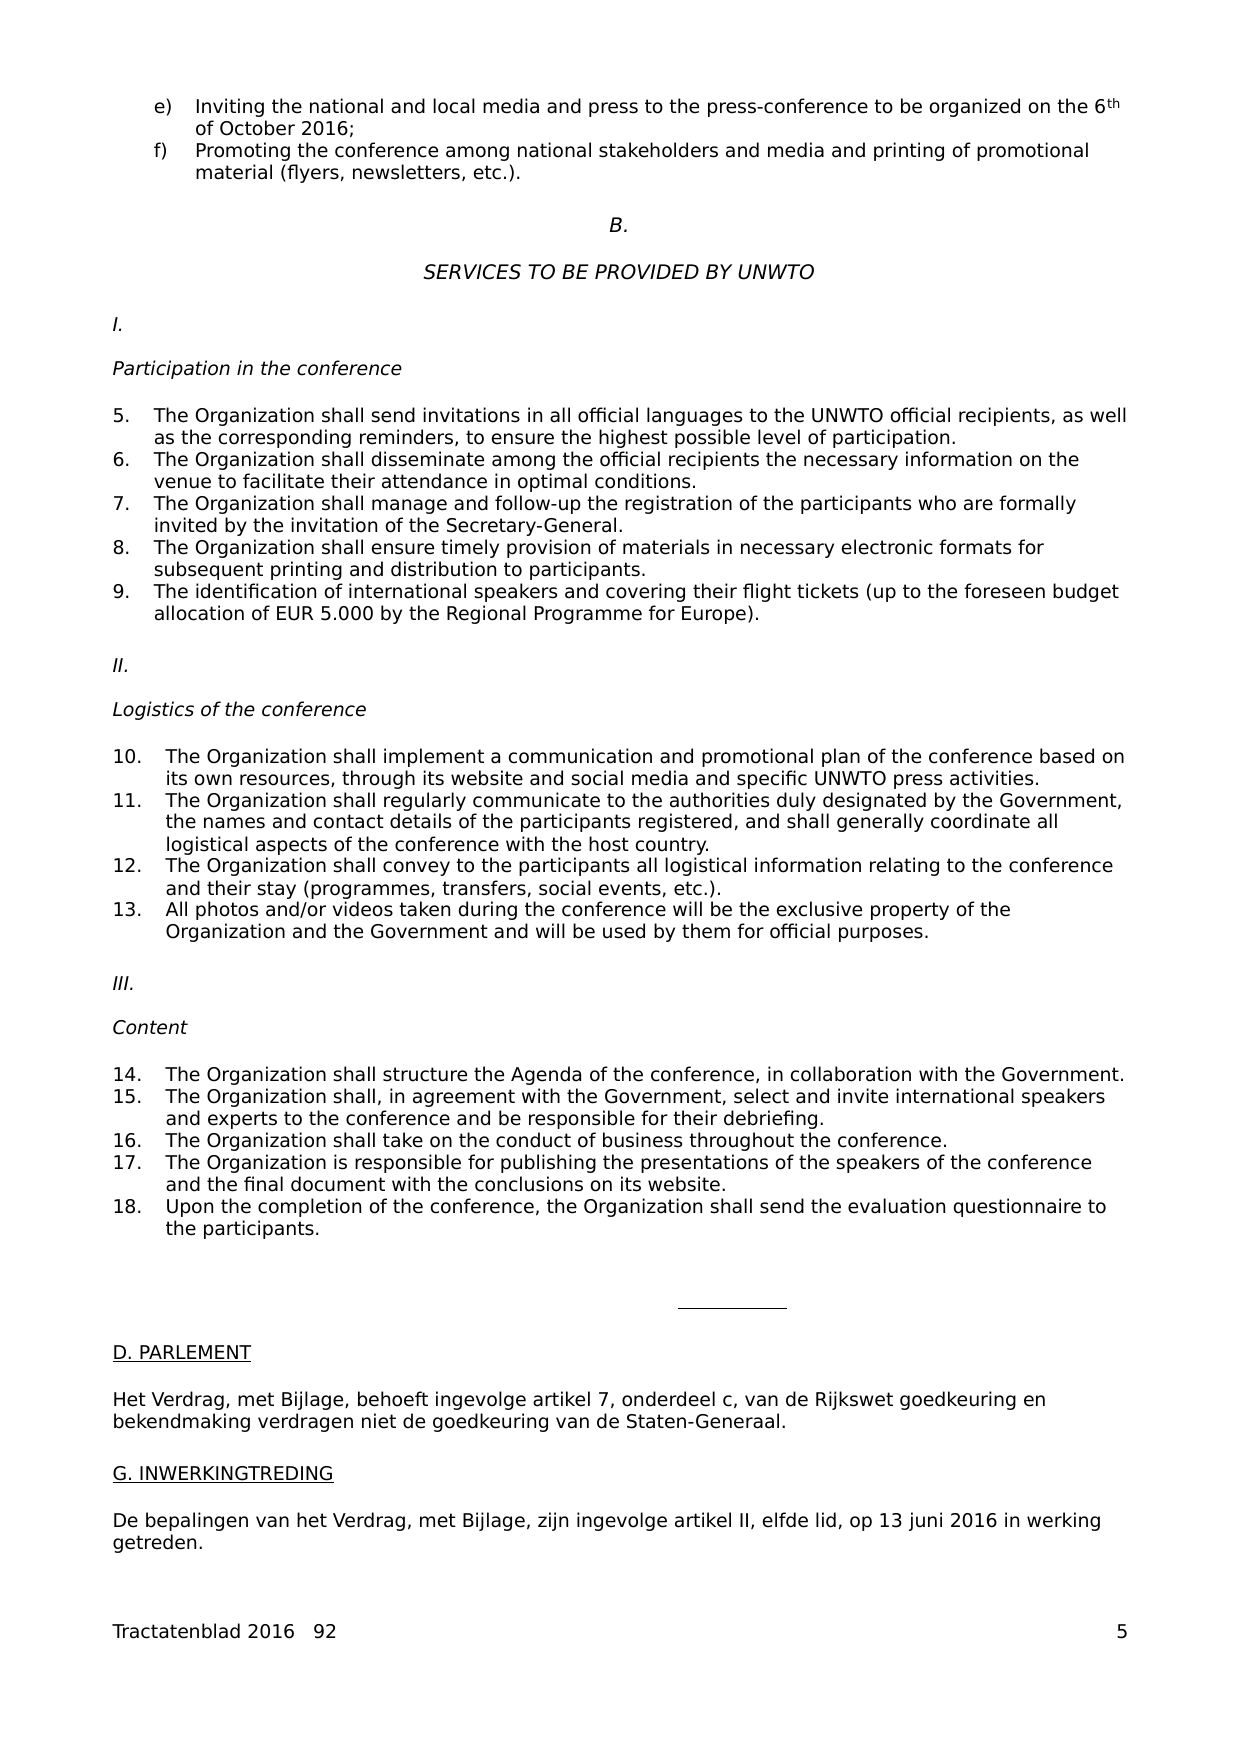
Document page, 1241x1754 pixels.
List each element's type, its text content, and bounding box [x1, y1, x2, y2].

text 9. The identification of international speakers and covering their flight tickets (up to the foreseen budget allocation of EUR 5.000 by the Regional Programme for Europe). [112, 581, 1128, 624]
text 17. The Organization is responsible for publishing the presentations of the speakers of the conference and the final document with the conclusions on its website. [112, 1152, 1128, 1196]
subtitle G. INWERKINGTREDING [112, 1463, 1128, 1485]
subtitle II. Logistics of the conference [112, 654, 1128, 721]
text 18. Upon the completion of the conference, the Organization shall send the evaluation questionnaire to the participants. [112, 1196, 1128, 1240]
text 15. The Organization shall, in agreement with the Government, select and invite international speakers and experts to the conference and be responsible for their debriefing. [112, 1086, 1128, 1130]
text 10. The Organization shall implement a communication and promotional plan of the conference based on its own resources, through its website and social media and specific UNWTO press activities. [112, 746, 1128, 789]
subtitle III. Content [112, 973, 1128, 1039]
text 5. The Organization shall send invitations in all official languages to the UNWTO official recipients, as well as the corresponding reminders, to ensure the highest possible level of participation. [112, 405, 1128, 449]
text 16. The Organization shall take on the conduct of business throughout the conference. [112, 1130, 1128, 1152]
text 11. The Organization shall regularly communicate to the authorities duly designated by the Government, the names and contact details of the participants registered, and shall generally coordinate all logistical aspects of the conference with the host country. [112, 789, 1128, 855]
text f) Promoting the conference among national stakeholders and media and printing of promotional material (flyers, newsletters, etc.). [153, 140, 1128, 184]
text De bepalingen van het Verdrag, met Bijlage, zijn ingevolge artikel II, elfde lid, op 13 juni 2016 in werking getreden. [112, 1510, 1128, 1554]
text 12. The Organization shall convey to the participants all logistical information relating to the conference and their stay (programmes, transfers, social events, etc.). [112, 855, 1128, 899]
subtitle D. PARLEMENT [112, 1342, 1128, 1364]
subtitle B. SERVICES TO BE PROVIDED BY UNWTO [112, 214, 1128, 284]
text e) Inviting the national and local media and press to the press-conference to be organized on the 6th of October 2016; [153, 96, 1128, 140]
text 7. The Organization shall manage and follow-up the registration of the participants who are formally invited by the invitation of the Secretary-General. [112, 493, 1128, 537]
text 6. The Organization shall disseminate among the official recipients the necessary information on the venue to facilitate their attendance in optimal conditions. [112, 449, 1128, 493]
text Het Verdrag, met Bijlage, behoeft ingevolge artikel 7, onderdeel c, van de Rijkswet goedkeuring en bekendmaking verdragen niet de goedkeuring van de Staten-Generaal. [112, 1389, 1128, 1433]
text 14. The Organization shall structure the Agenda of the conference, in collaboration with the Government. [112, 1064, 1128, 1086]
subtitle I. Participation in the conference [112, 314, 1128, 380]
text 13. All photos and/or videos taken during the conference will be the exclusive property of the Organization and the Government and will be used by them for official purposes. [112, 899, 1128, 943]
text 8. The Organization shall ensure timely provision of materials in necessary electronic formats for subsequent printing and distribution to participants. [112, 537, 1128, 581]
